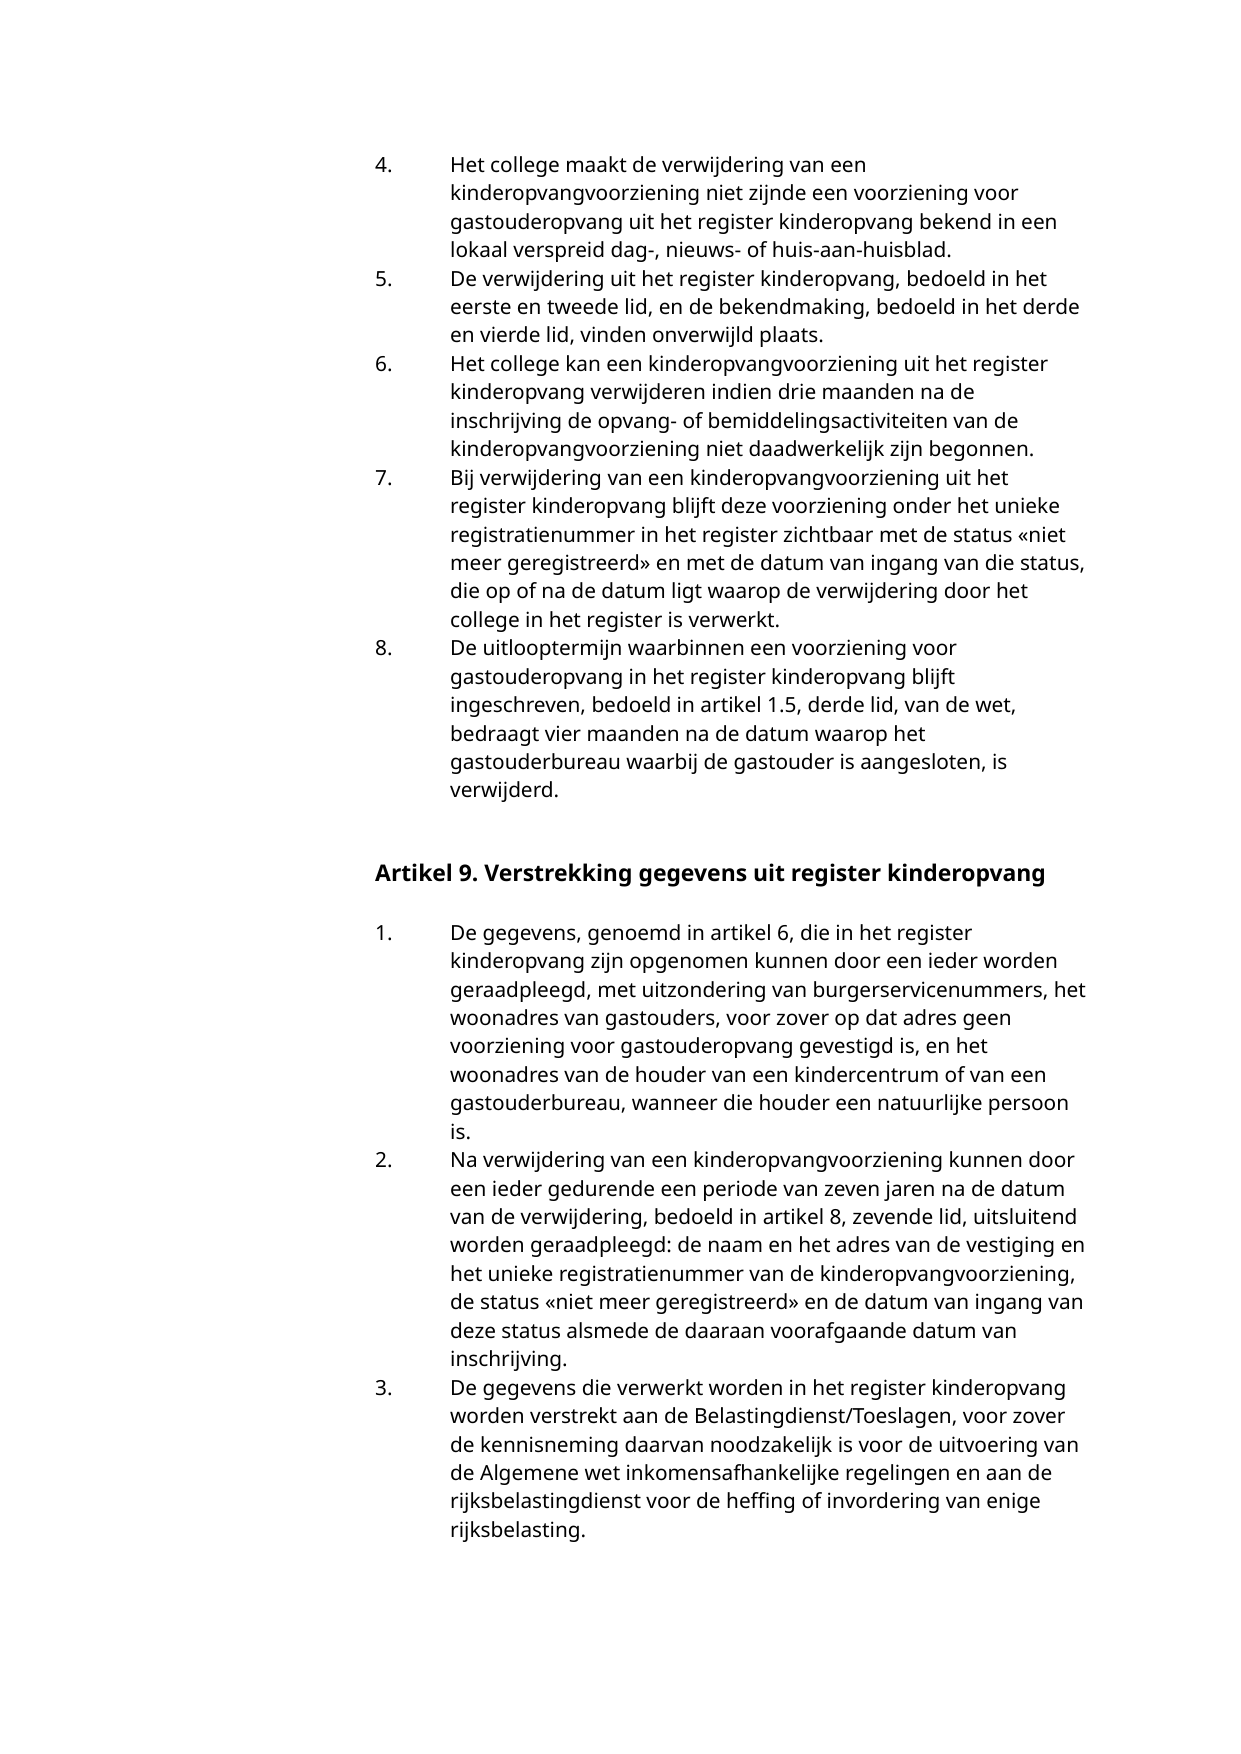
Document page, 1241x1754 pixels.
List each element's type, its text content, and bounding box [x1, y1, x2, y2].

list De uitlooptermijn waarbinnen een voorziening voor gastouderopvang in het register kinderopvang blijft ingeschreven, bedoeld in artikel 1.5, derde lid, van de wet, bedraagt vier maanden na de datum waarop het gastouderbureau waarbij de gastouder is aangesloten, is verwijderd. [375, 633, 1090, 804]
list Het college kan een kinderopvangvoorziening uit het register kinderopvang verwijderen indien drie maanden na de inschrijving de opvang- of bemiddelingsactiviteiten van de kinderopvangvoorziening niet daadwerkelijk zijn begonnen. [375, 349, 1090, 463]
list Na verwijdering van een kinderopvangvoorziening kunnen door een ieder gedurende een periode van zeven jaren na de datum van de verwijdering, bedoeld in artikel 8, zevende lid, uitsluitend worden geraadpleegd: de naam en het adres van de vestiging en het unieke registratienummer van de kinderopvangvoorziening, de status «niet meer geregistreerd» en de datum van ingang van deze status alsmede de daaraan voorafgaande datum van inschrijving. [375, 1145, 1090, 1373]
subtitle Artikel 9. Verstrekking gegevens uit register kinderopvang [375, 857, 1090, 888]
list Het college maakt de verwijdering van een kinderopvangvoorziening niet zijnde een voorziening voor gastouderopvang uit het register kinderopvang bekend in een lokaal verspreid dag-, nieuws- of huis-aan-huisblad. [375, 150, 1090, 264]
list Bij verwijdering van een kinderopvangvoorziening uit het register kinderopvang blijft deze voorziening onder het unieke registratienummer in het register zichtbaar met de status «niet meer geregistreerd» en met de datum van ingang van die status, die op of na de datum ligt waarop de verwijdering door het college in het register is verwerkt. [375, 463, 1090, 633]
list De verwijdering uit het register kinderopvang, bedoeld in het eerste en tweede lid, en de bekendmaking, bedoeld in het derde en vierde lid, vinden onverwijld plaats. [375, 264, 1090, 349]
list De gegevens die verwerkt worden in het register kinderopvang worden verstrekt aan de Belastingdienst/Toeslagen, voor zover de kennisneming daarvan noodzakelijk is voor de uitvoering van de Algemene wet inkomensafhankelijke regelingen en aan de rijksbelastingdienst voor de heffing of invordering van enige rijksbelasting. [375, 1373, 1090, 1543]
list De gegevens, genoemd in artikel 6, die in het register kinderopvang zijn opgenomen kunnen door een ieder worden geraadpleegd, met uitzondering van burgerservicenummers, het woonadres van gastouders, voor zover op dat adres geen voorziening voor gastouderopvang gevestigd is, en het woonadres van de houder van een kindercentrum of van een gastouderbureau, wanneer die houder een natuurlijke persoon is. [375, 918, 1090, 1145]
